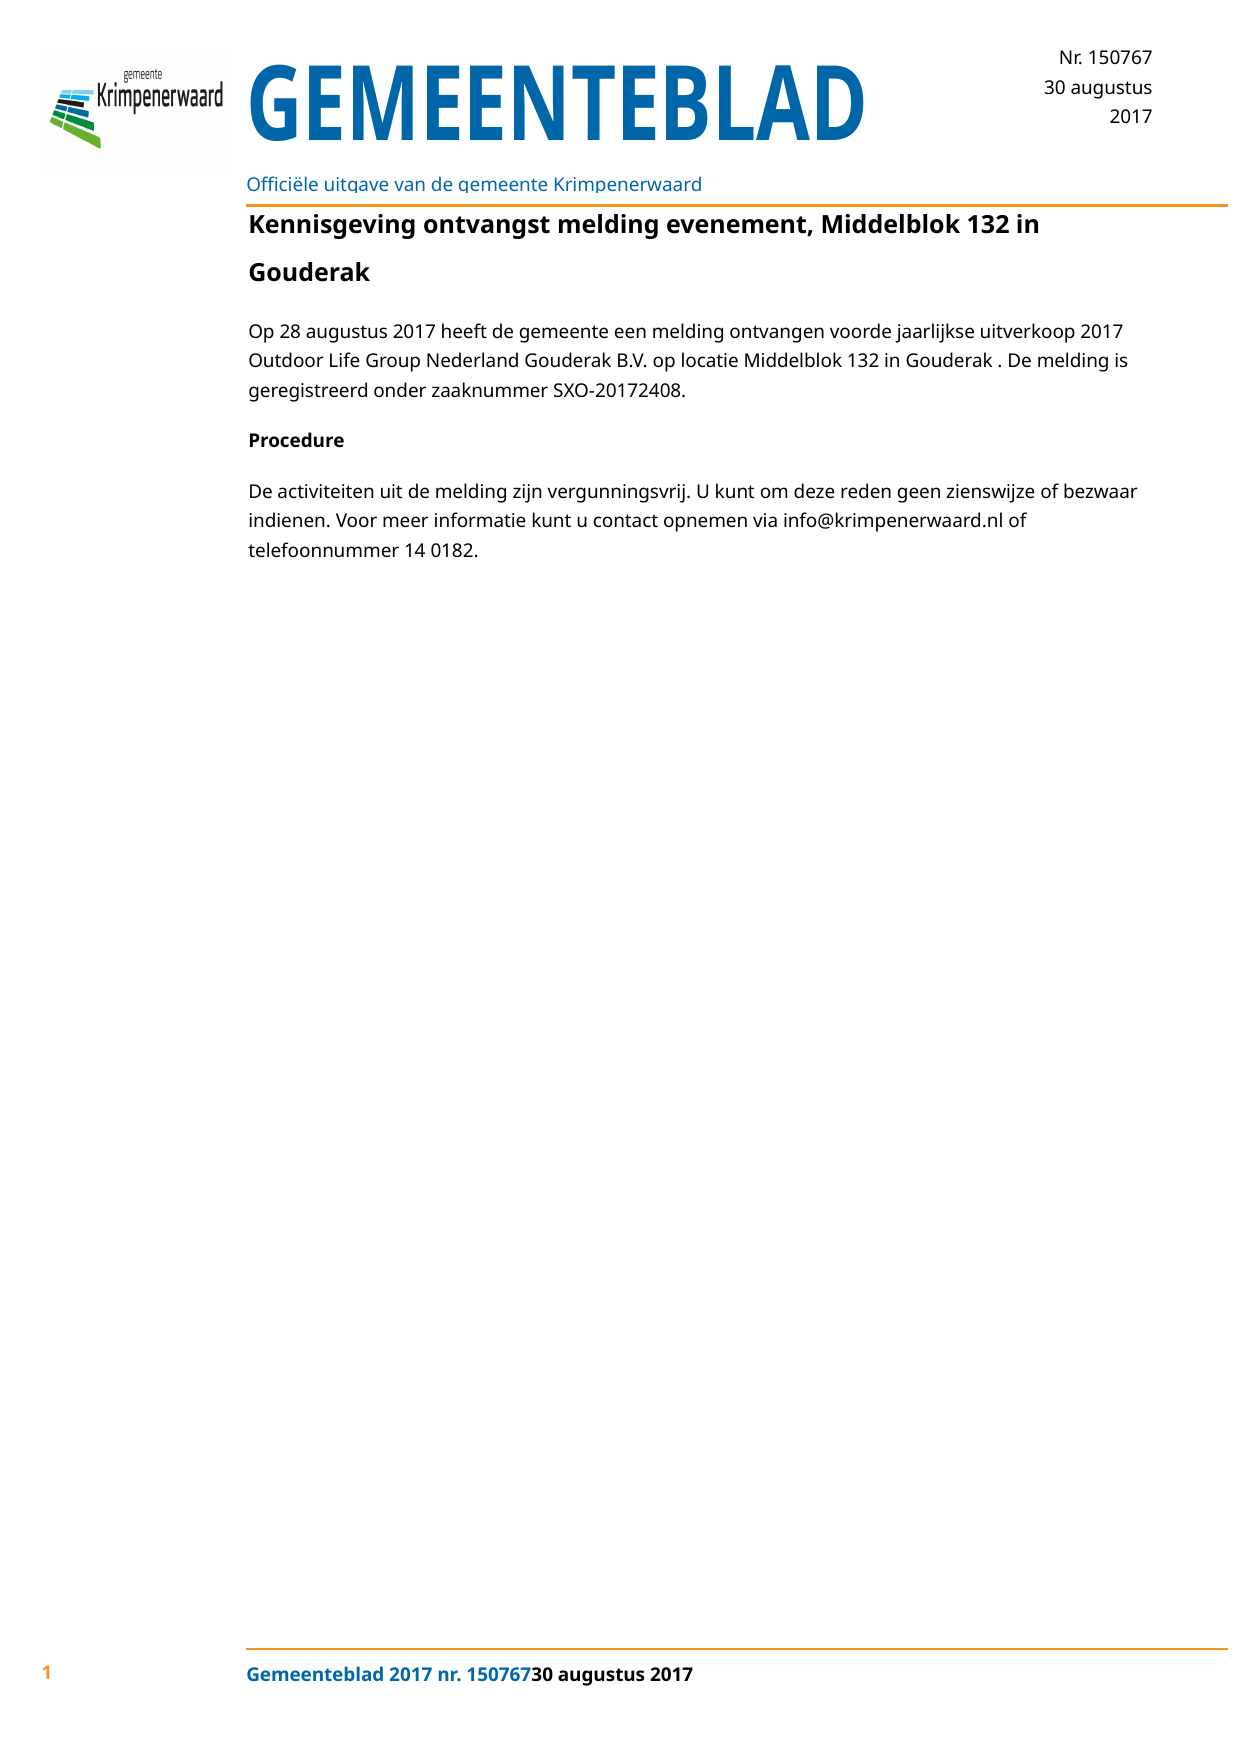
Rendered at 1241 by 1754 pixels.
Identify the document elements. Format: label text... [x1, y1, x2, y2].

picture [41, 47, 231, 172]
text De activiteiten uit de melding zijn vergunningsvrij. U kunt om deze reden geen zienswijze of bezwaar indienen. Voor meer informatie kunt u contact opnemen via info@krimpenerwaard.nl of telefoonnummer 14 0182. [248, 478, 1152, 563]
text Op 28 augustus 2017 heeft de gemeente een melding ontvangen voorde jaarlijkse uitverkoop 2017 Outdoor Life Group Nederland Gouderak B.V. op locatie Middelblok 132 in Gouderak . De melding is geregistreerd onder zaaknummer SXO-20172408. [248, 318, 1152, 403]
text Procedure [248, 427, 1152, 453]
text Kennisgeving ontvangst melding evenement, Middelblok 132 in Gouderak [248, 207, 1152, 288]
